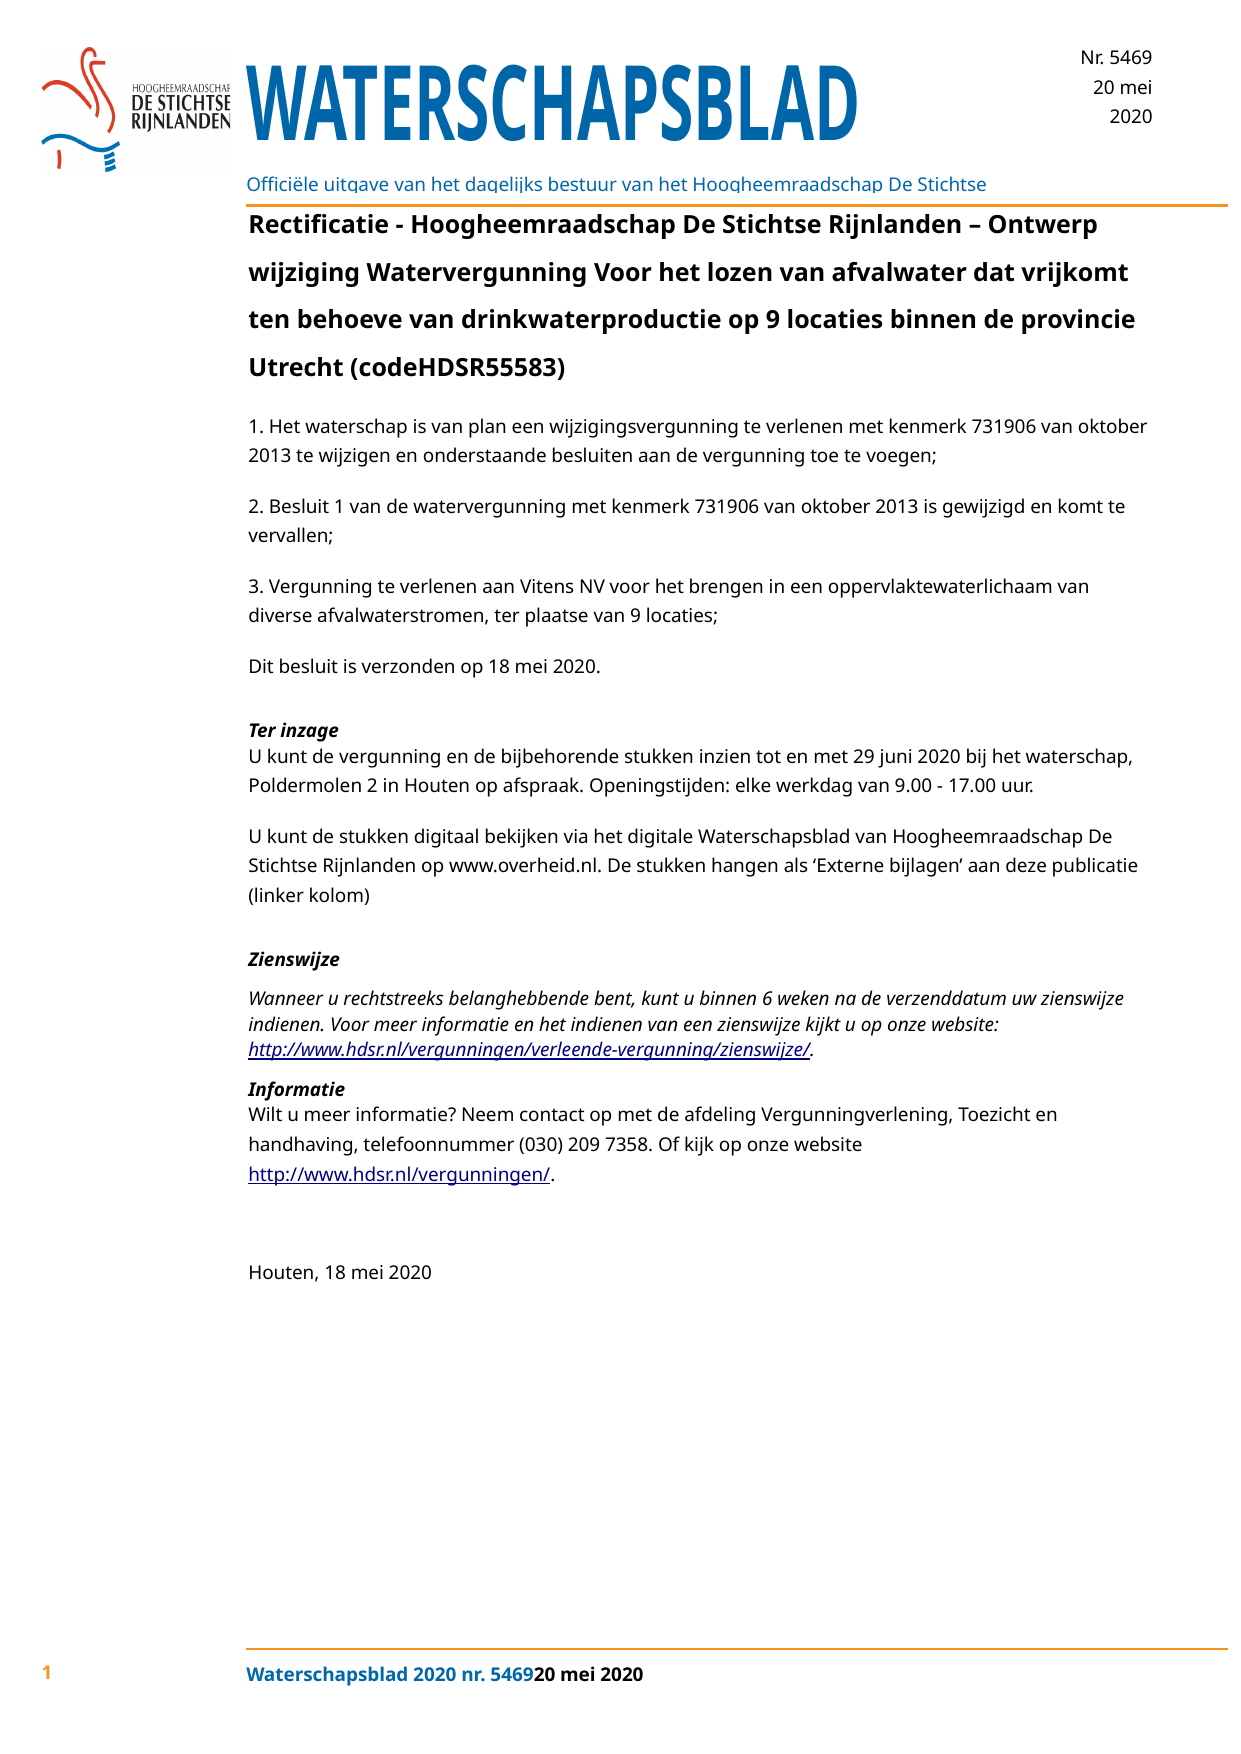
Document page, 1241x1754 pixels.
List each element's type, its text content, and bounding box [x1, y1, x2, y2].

text Ter inzage [248, 717, 1152, 743]
text Houten, 18 mei 2020 [248, 1259, 1152, 1285]
text Informatie [248, 1076, 1152, 1102]
text U kunt de vergunning en de bijbehorende stukken inzien tot en met 29 juni 2020 bij het waterschap, Poldermolen 2 in Houten op afspraak. Openingstijden: elke werkdag van 9.00 - 17.00 uur. [248, 743, 1152, 798]
text Rectificatie - Hoogheemraadschap De Stichtse Rijnlanden – Ontwerp wijziging Watervergunning Voor het lozen van afvalwater dat vrijkomt ten behoeve van drinkwaterproductie op 9 locaties binnen de provincie Utrecht (codeHDSR55583) [248, 207, 1152, 384]
text Wilt u meer informatie? Neem contact op met de afdeling Vergunningverlening, Toezicht en handhaving, telefoonnummer (030) 209 7358. Of kijk op onze website http://www.hdsr.nl/vergunningen/. [248, 1102, 1152, 1187]
text U kunt de stukken digitaal bekijken via het digitale Waterschapsblad van Hoogheemraadschap De Stichtse Rijnlanden op www.overheid.nl. De stukken hangen als ‘Externe bijlagen’ aan deze publicatie (linker kolom) [248, 823, 1152, 908]
text 3. Vergunning te verlenen aan Vitens NV voor het brengen in een oppervlaktewaterlichaam van diverse afvalwaterstromen, ter plaatse van 9 locaties; [248, 573, 1152, 628]
text Dit besluit is verzonden op 18 mei 2020. [248, 653, 1152, 679]
picture [41, 47, 231, 172]
text Wanneer u rechtstreeks belanghebbende bent, kunt u binnen 6 weken na de verzenddatum uw zienswijze indienen. Voor meer informatie en het indienen van een zienswijze kijkt u op onze website: http://www.hdsr.nl/vergunningen/verleende-vergunning/zienswijze/. [248, 985, 1152, 1062]
text 2. Besluit 1 van de watervergunning met kenmerk 731906 van oktober 2013 is gewijzigd en komt te vervallen; [248, 493, 1152, 548]
text Zienswijze [248, 946, 1152, 972]
text 1. Het waterschap is van plan een wijzigingsvergunning te verlenen met kenmerk 731906 van oktober 2013 te wijzigen en onderstaande besluiten aan de vergunning toe te voegen; [248, 413, 1152, 468]
